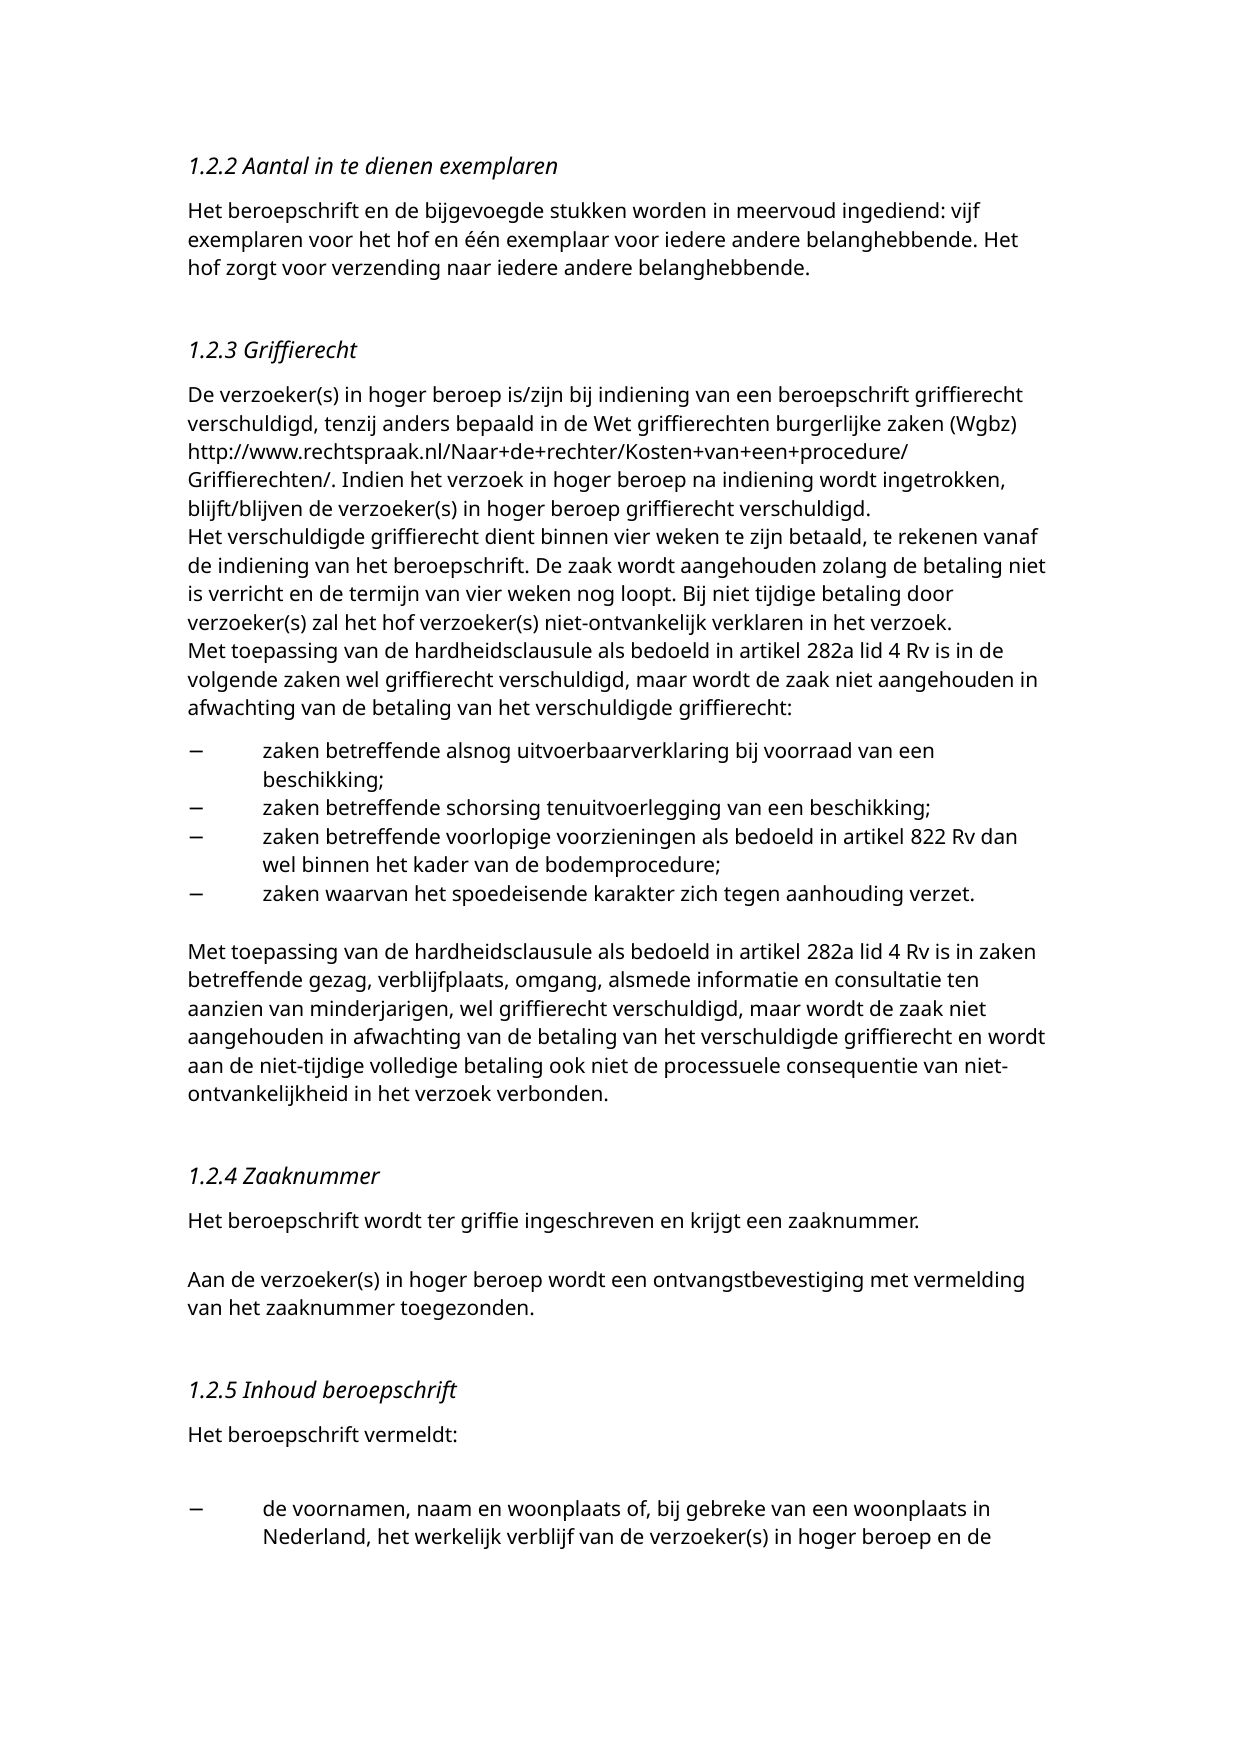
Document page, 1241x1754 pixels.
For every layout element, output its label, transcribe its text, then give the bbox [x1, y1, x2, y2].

text Het beroepschrift vermeldt: [187, 1421, 1053, 1449]
text Het verschuldigde griffierecht dient binnen vier weken te zijn betaald, te rekenen vanaf de indiening van het beroepschrift. De zaak wordt aangehouden zolang de betaling niet is verricht en de termijn van vier weken nog loopt. Bij niet tijdige betaling door verzoeker(s) zal het hof verzoeker(s) niet-ontvankelijk verklaren in het verzoek. [187, 522, 1053, 636]
list zaken betreffende schorsing tenuitvoerlegging van een beschikking; [187, 793, 1053, 822]
text Aan de verzoeker(s) in hoger beroep wordt een ontvangstbevestiging met vermelding van het zaaknummer toegezonden. [187, 1265, 1053, 1322]
subtitle 1.2.5 Inhoud beroepschrift [187, 1374, 1053, 1406]
list zaken betreffende voorlopige voorzieningen als bedoeld in artikel 822 Rv dan wel binnen het kader van de bodemprocedure; [187, 822, 1053, 879]
text Het beroepschrift en de bijgevoegde stukken worden in meervoud ingediend: vijf exemplaren voor het hof en één exemplaar voor iedere andere belanghebbende. Het hof zorgt voor verzending naar iedere andere belanghebbende. [187, 196, 1053, 282]
subtitle 1.2.2 Aantal in te dienen exemplaren [187, 150, 1053, 181]
list de voornamen, naam en woonplaats of, bij gebreke van een woonplaats in Nederland, het werkelijk verblijf van de verzoeker(s) in hoger beroep en de [187, 1494, 1053, 1551]
text Het beroepschrift wordt ter griffie ingeschreven en krijgt een zaaknummer. [187, 1207, 1053, 1235]
text Met toepassing van de hardheidsclausule als bedoeld in artikel 282a lid 4 Rv is in de volgende zaken wel griffierecht verschuldigd, maar wordt de zaak niet aangehouden in afwachting van de betaling van het verschuldigde griffierecht: [187, 636, 1053, 722]
text De verzoeker(s) in hoger beroep is/zijn bij indiening van een beroepschrift griffierecht verschuldigd, tenzij anders bepaald in de Wet griffierechten burgerlijke zaken (Wgbz) http://www.rechtspraak.nl/Naar+de+rechter/Kosten+van+een+procedure/Griffierechten/. Indien het verzoek in hoger beroep na indiening wordt ingetrokken, blijft/blijven de verzoeker(s) in hoger beroep griffierecht verschuldigd. [187, 380, 1053, 522]
subtitle 1.2.4 Zaaknummer [187, 1160, 1053, 1192]
text Met toepassing van de hardheidsclausule als bedoeld in artikel 282a lid 4 Rv is in zaken betreffende gezag, verblijfplaats, omgang, alsmede informatie en consultatie ten aanzien van minderjarigen, wel griffierecht verschuldigd, maar wordt de zaak niet aangehouden in afwachting van de betaling van het verschuldigde griffierecht en wordt aan de niet-tijdige volledige betaling ook niet de processuele consequentie van niet-ontvankelijkheid in het verzoek verbonden. [187, 937, 1053, 1108]
subtitle 1.2.3 Griffierecht [187, 334, 1053, 365]
list zaken waarvan het spoedeisende karakter zich tegen aanhouding verzet. [187, 879, 1053, 907]
list zaken betreffende alsnog uitvoerbaarverklaring bij voorraad van een beschikking; [187, 737, 1053, 793]
